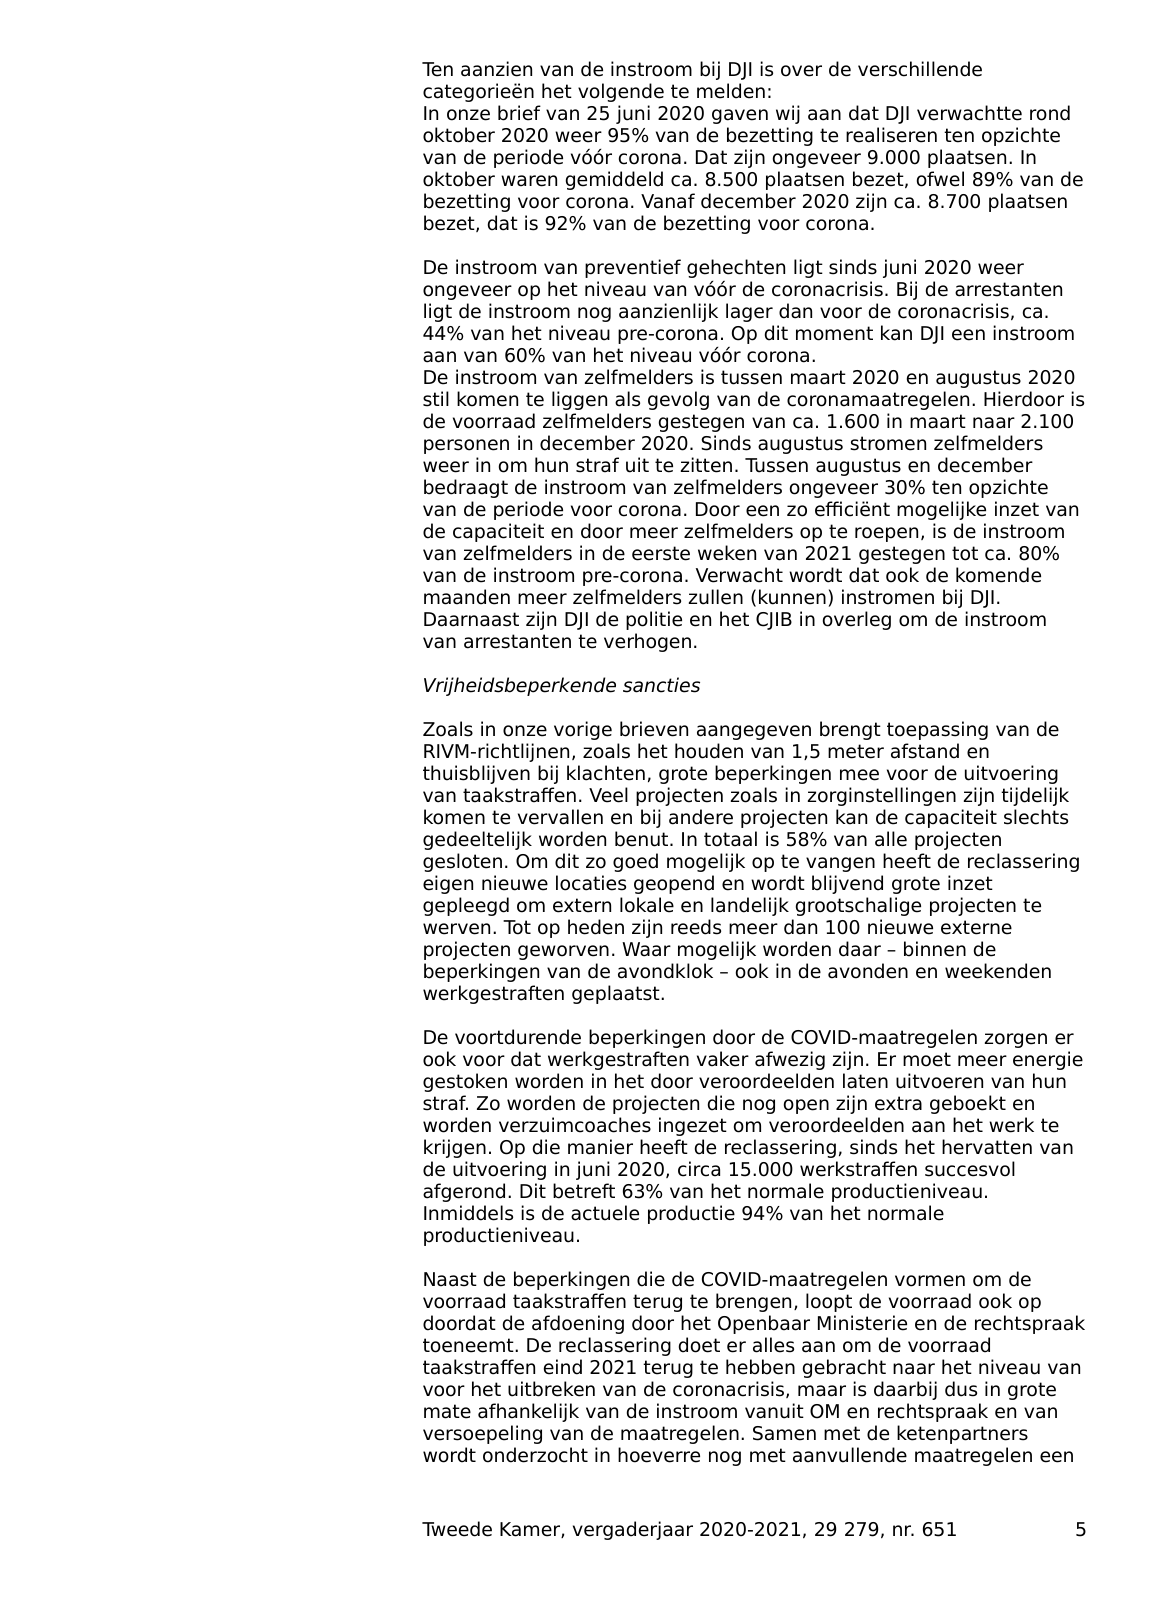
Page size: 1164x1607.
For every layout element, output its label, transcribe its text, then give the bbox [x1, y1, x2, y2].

text Zoals in onze vorige brieven aangegeven brengt toepassing van de RIVM-richtlijnen, zoals het houden van 1,5 meter afstand en thuisblijven bij klachten, grote beperkingen mee voor de uitvoering van taakstraffen. Veel projecten zoals in zorginstellingen zijn tijdelijk komen te vervallen en bij andere projecten kan de capaciteit slechts gedeeltelijk worden benut. In totaal is 58% van alle projecten gesloten. Om dit zo goed mogelijk op te vangen heeft de reclassering eigen nieuwe locaties geopend en wordt blijvend grote inzet gepleegd om extern lokale en landelijk grootschalige projecten te werven. Tot op heden zijn reeds meer dan 100 nieuwe externe projecten geworven. Waar mogelijk worden daar – binnen de beperkingen van de avondklok – ook in de avonden en weekenden werkgestraften geplaatst. [422, 719, 1087, 1005]
text Ten aanzien van de instroom bij DJI is over de verschillende categorieën het volgende te melden: [422, 59, 1087, 103]
text In onze brief van 25 juni 2020 gaven wij aan dat DJI verwachtte rond oktober 2020 weer 95% van de bezetting te realiseren ten opzichte van de periode vóór corona. Dat zijn ongeveer 9.000 plaatsen. In oktober waren gemiddeld ca. 8.500 plaatsen bezet, ofwel 89% van de bezetting voor corona. Vanaf december 2020 zijn ca. 8.700 plaatsen bezet, dat is 92% van de bezetting voor corona. [422, 103, 1087, 235]
text De instroom van preventief gehechten ligt sinds juni 2020 weer ongeveer op het niveau van vóór de coronacrisis. Bij de arrestanten ligt de instroom nog aanzienlijk lager dan voor de coronacrisis, ca. 44% van het niveau pre-corona. Op dit moment kan DJI een instroom aan van 60% van het niveau vóór corona. [422, 257, 1087, 367]
subtitle Vrijheidsbeperkende sancties [422, 675, 1087, 697]
text Naast de beperkingen die de COVID-maatregelen vormen om de voorraad taakstraffen terug te brengen, loopt de voorraad ook op doordat de afdoening door het Openbaar Ministerie en de rechtspraak toeneemt. De reclassering doet er alles aan om de voorraad taakstraffen eind 2021 terug te hebben gebracht naar het niveau van voor het uitbreken van de coronacrisis, maar is daarbij dus in grote mate afhankelijk van de instroom vanuit OM en rechtspraak en van versoepeling van de maatregelen. Samen met de ketenpartners wordt onderzocht in hoeverre nog met aanvullende maatregelen een [422, 1269, 1087, 1467]
text De instroom van zelfmelders is tussen maart 2020 en augustus 2020 stil komen te liggen als gevolg van de coronamaatregelen. Hierdoor is de voorraad zelfmelders gestegen van ca. 1.600 in maart naar 2.100 personen in december 2020. Sinds augustus stromen zelfmelders weer in om hun straf uit te zitten. Tussen augustus en december bedraagt de instroom van zelfmelders ongeveer 30% ten opzichte van de periode voor corona. Door een zo efficiënt mogelijke inzet van de capaciteit en door meer zelfmelders op te roepen, is de instroom van zelfmelders in de eerste weken van 2021 gestegen tot ca. 80% van de instroom pre-corona. Verwacht wordt dat ook de komende maanden meer zelfmelders zullen (kunnen) instromen bij DJI. Daarnaast zijn DJI de politie en het CJIB in overleg om de instroom van arrestanten te verhogen. [422, 367, 1087, 653]
text De voortdurende beperkingen door de COVID-maatregelen zorgen er ook voor dat werkgestraften vaker afwezig zijn. Er moet meer energie gestoken worden in het door veroordeelden laten uitvoeren van hun straf. Zo worden de projecten die nog open zijn extra geboekt en worden verzuimcoaches ingezet om veroordeelden aan het werk te krijgen. Op die manier heeft de reclassering, sinds het hervatten van de uitvoering in juni 2020, circa 15.000 werkstraffen succesvol afgerond. Dit betreft 63% van het normale productieniveau. Inmiddels is de actuele productie 94% van het normale productieniveau. [422, 1027, 1087, 1247]
